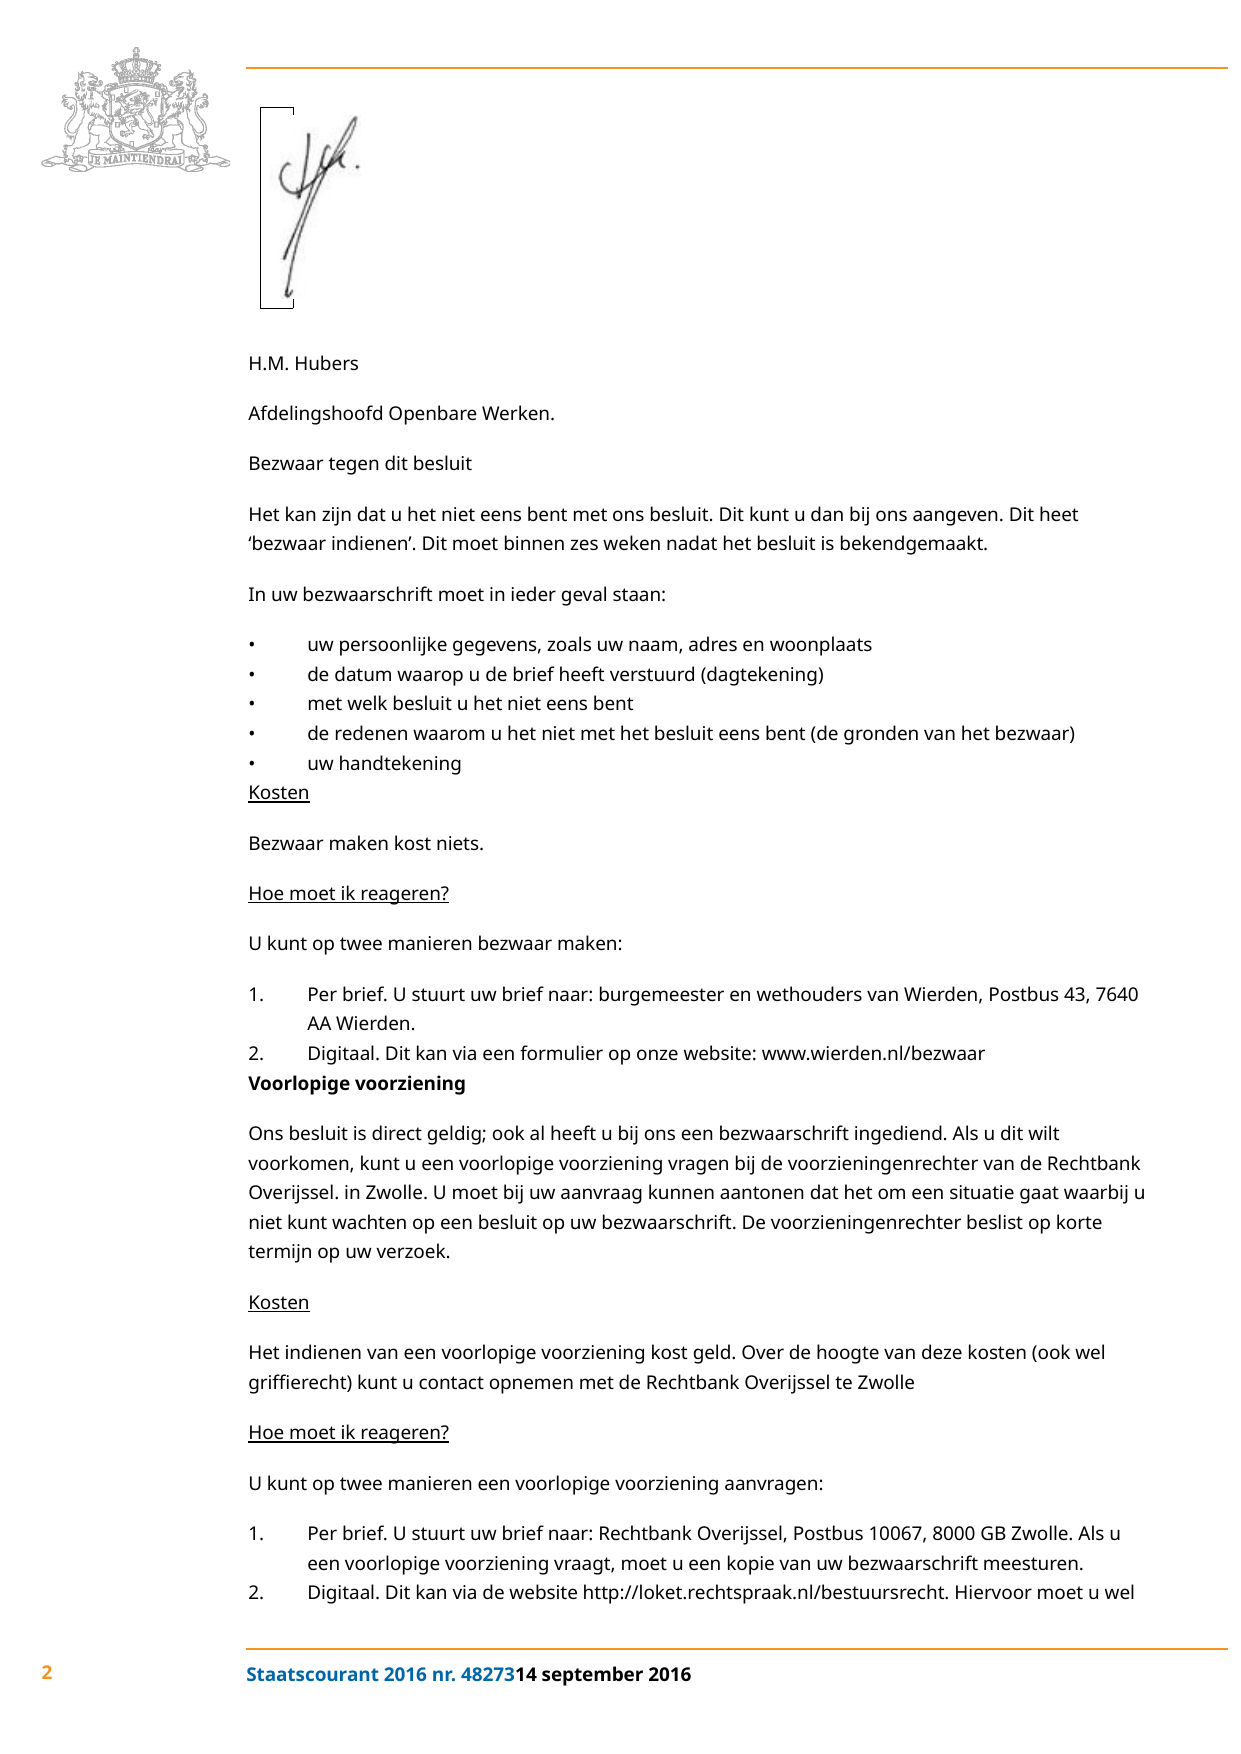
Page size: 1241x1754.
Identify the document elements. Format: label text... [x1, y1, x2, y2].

text Bezwaar tegen dit besluit [248, 451, 1152, 476]
text Kosten [248, 1289, 1152, 1315]
list uw handtekening [248, 750, 1152, 776]
list met welk besluit u het niet eens bent [248, 691, 1152, 716]
text Het kan zijn dat u het niet eens bent met ons besluit. Dit kunt u dan bij ons aangeven. Dit heet ‘bezwaar indienen’. Dit moet binnen zes weken nadat het besluit is bekendgemaakt. [248, 501, 1152, 556]
list Digitaal. Dit kan via een formulier op onze website: www.wierden.nl/bezwaar [248, 1040, 1152, 1066]
list Per brief. U stuurt uw brief naar: burgemeester en wethouders van Wierden, Postbus 43, 7640 AA Wierden. [248, 981, 1152, 1036]
list uw persoonlijke gegevens, zoals uw naam, adres en woonplaats [248, 631, 1152, 657]
text Ons besluit is direct geldig; ook al heeft u bij ons een bezwaarschrift ingediend. Als u dit wilt voorkomen, kunt u een voorlopige voorziening vragen bij de voorzieningenrechter van de Rechtbank Overijssel. in Zwolle. U moet bij uw aanvraag kunnen aantonen dat het om een situatie gaat waarbij u niet kunt wachten op een besluit op uw bezwaarschrift. De voorzieningenrechter beslist op korte termijn op uw verzoek. [248, 1120, 1152, 1264]
text H.M. Hubers [248, 350, 1152, 376]
list de datum waarop u de brief heeft verstuurd (dagtekening) [248, 661, 1152, 687]
text Voorlopige voorziening [248, 1070, 1152, 1096]
text Afdelingshoofd Openbare Werken. [248, 400, 1152, 426]
list Per brief. U stuurt uw brief naar: Rechtbank Overijssel, Postbus 10067, 8000 GB Zwolle. Als u een voorlopige voorziening vraagt, moet u een kopie van uw bezwaarschrift meesturen. [248, 1520, 1152, 1576]
text Het indienen van een voorlopige voorziening kost geld. Over de hoogte van deze kosten (ook wel griffierecht) kunt u contact opnemen met de Rechtbank Overijssel te Zwolle [248, 1339, 1152, 1395]
picture [41, 47, 231, 172]
text U kunt op twee manieren bezwaar maken: [248, 931, 1152, 956]
text U kunt op twee manieren een voorlopige voorziening aanvragen: [248, 1470, 1152, 1496]
list de redenen waarom u het niet met het besluit eens bent (de gronden van het bezwaar) [248, 720, 1152, 746]
text Bezwaar maken kost niets. [248, 830, 1152, 856]
text Kosten [248, 779, 1152, 805]
list Digitaal. Dit kan via de website http://loket.rechtspraak.nl/bestuursrecht. Hiervoor moet u wel [248, 1579, 1152, 1605]
text Hoe moet ik reageren? [248, 880, 1152, 906]
picture [268, 115, 361, 299]
text In uw bezwaarschrift moet in ieder geval staan: [248, 581, 1152, 607]
text Hoe moet ik reageren? [248, 1419, 1152, 1445]
